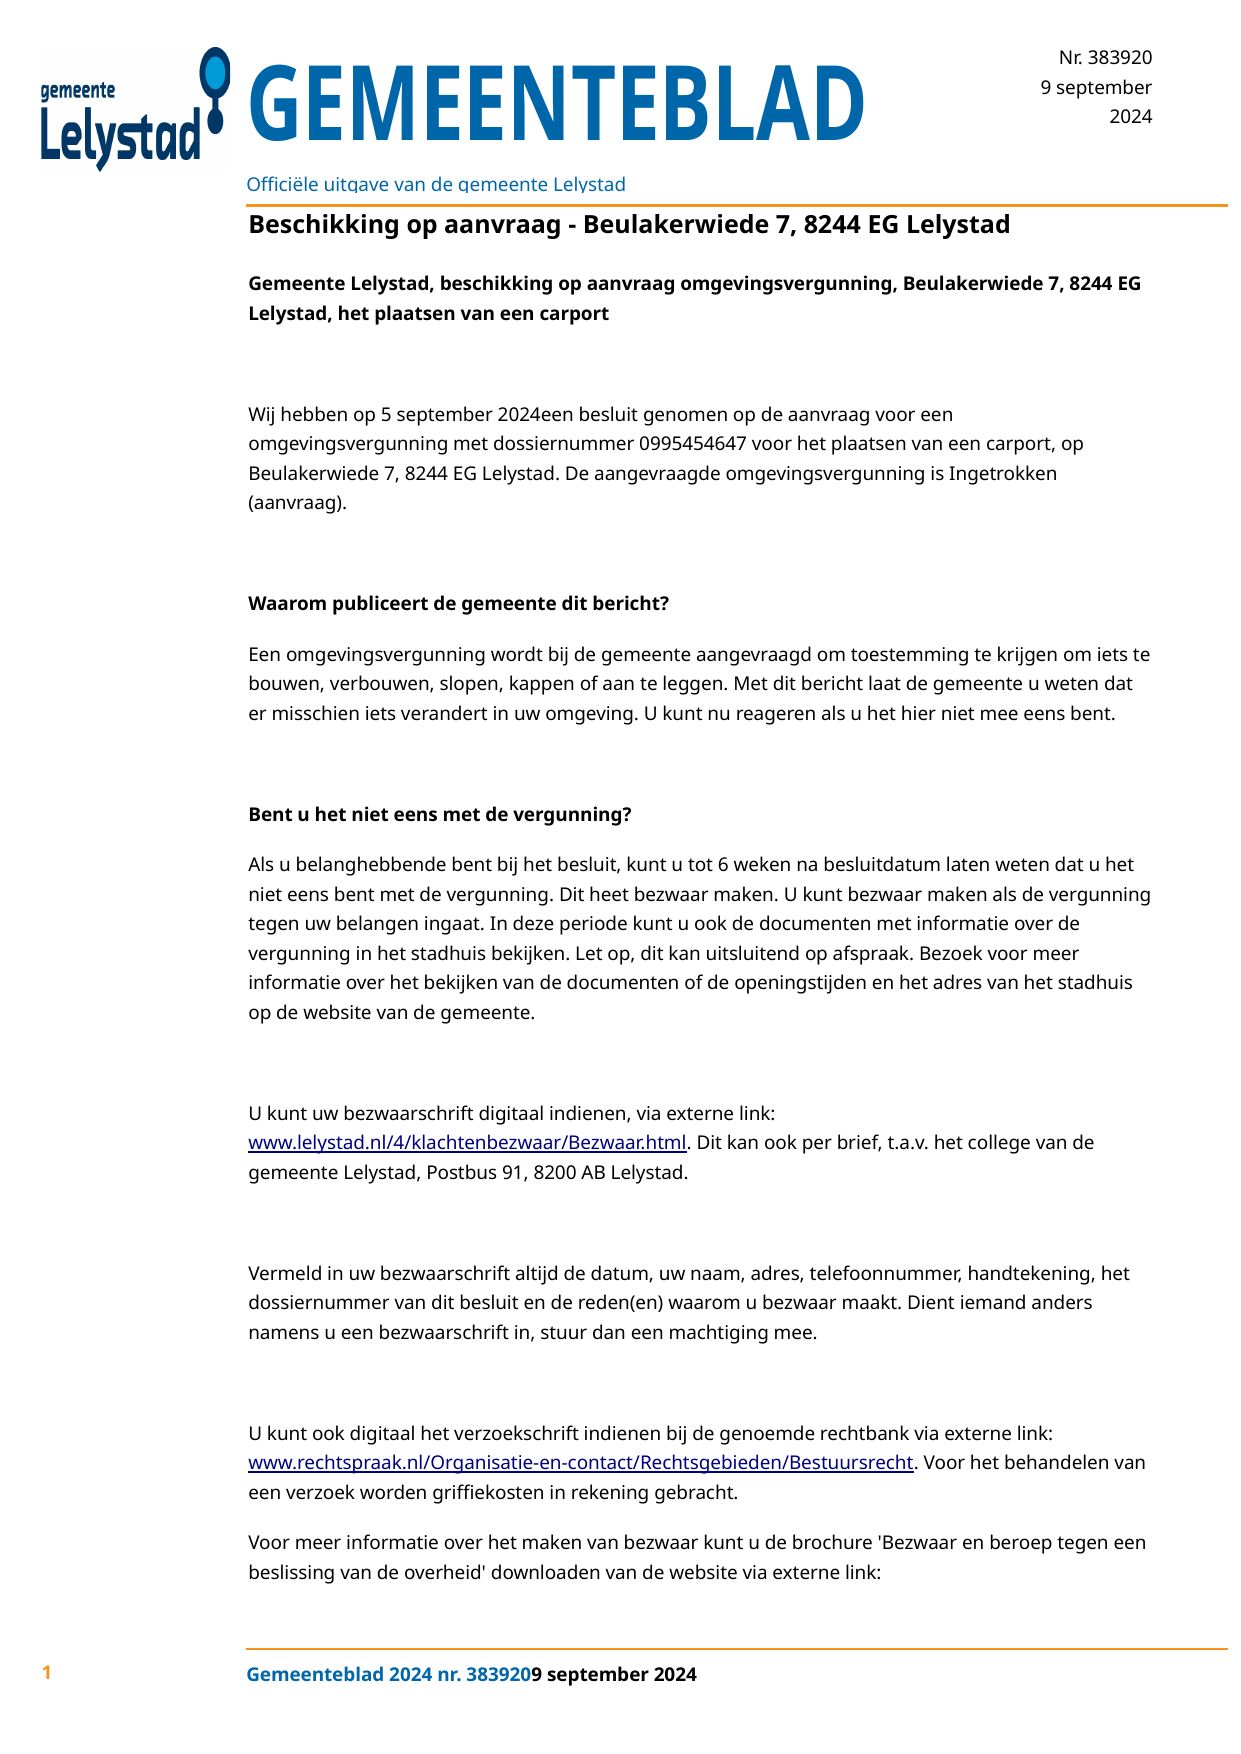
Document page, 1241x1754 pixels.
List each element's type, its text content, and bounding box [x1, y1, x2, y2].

text Bent u het niet eens met de vergunning? [248, 801, 1152, 826]
picture [41, 47, 231, 172]
text Als u belanghebbende bent bij het besluit, kunt u tot 6 weken na besluitdatum laten weten dat u het niet eens bent met de vergunning. Dit heet bezwaar maken. U kunt bezwaar maken als de vergunning tegen uw belangen ingaat. In deze periode kunt u ook de documenten met informatie over de vergunning in het stadhuis bekijken. Let op, dit kan uitsluitend op afspraak. Bezoek voor meer informatie over het bekijken van de documenten of de openingstijden en het adres van het stadhuis op de website van de gemeente. [248, 851, 1152, 1025]
text Voor meer informatie over het maken van bezwaar kunt u de brochure 'Bezwaar en beroep tegen een beslissing van de overheid' downloaden van de website via externe link: [248, 1529, 1152, 1585]
text U kunt ook digitaal het verzoekschrift indienen bij de genoemde rechtbank via externe link: www.rechtspraak.nl/Organisatie-en-contact/Rechtsgebieden/Bestuursrecht. Voor het behandelen van een verzoek worden griffiekosten in rekening gebracht. [248, 1420, 1152, 1505]
text Gemeente Lelystad, beschikking op aanvraag omgevingsvergunning, Beulakerwiede 7, 8244 EG Lelystad, het plaatsen van een carport [248, 270, 1152, 326]
text Een omgevingsvergunning wordt bij de gemeente aangevraagd om toestemming te krijgen om iets te bouwen, verbouwen, slopen, kappen of aan te leggen. Met dit bericht laat de gemeente u weten dat er misschien iets verandert in uw omgeving. U kunt nu reageren als u het hier niet mee eens bent. [248, 641, 1152, 726]
text Vermeld in uw bezwaarschrift altijd de datum, uw naam, adres, telefoonnummer, handtekening, het dossiernummer van dit besluit en de reden(en) waarom u bezwaar maakt. Dient iemand anders namens u een bezwaarschrift in, stuur dan een machtiging mee. [248, 1260, 1152, 1345]
text Wij hebben op 5 september 2024een besluit genomen op de aanvraag voor een omgevingsvergunning met dossiernummer 0995454647 voor het plaatsen van een carport, op Beulakerwiede 7, 8244 EG Lelystad. De aangevraagde omgevingsvergunning is Ingetrokken (aanvraag). [248, 401, 1152, 515]
text Waarom publiceert de gemeente dit bericht? [248, 590, 1152, 616]
text Beschikking op aanvraag - Beulakerwiede 7, 8244 EG Lelystad [248, 207, 1152, 241]
text U kunt uw bezwaarschrift digitaal indienen, via externe link: www.lelystad.nl/4/klachtenbezwaar/Bezwaar.html. Dit kan ook per brief, t.a.v. het college van de gemeente Lelystad, Postbus 91, 8200 AB Lelystad. [248, 1100, 1152, 1185]
